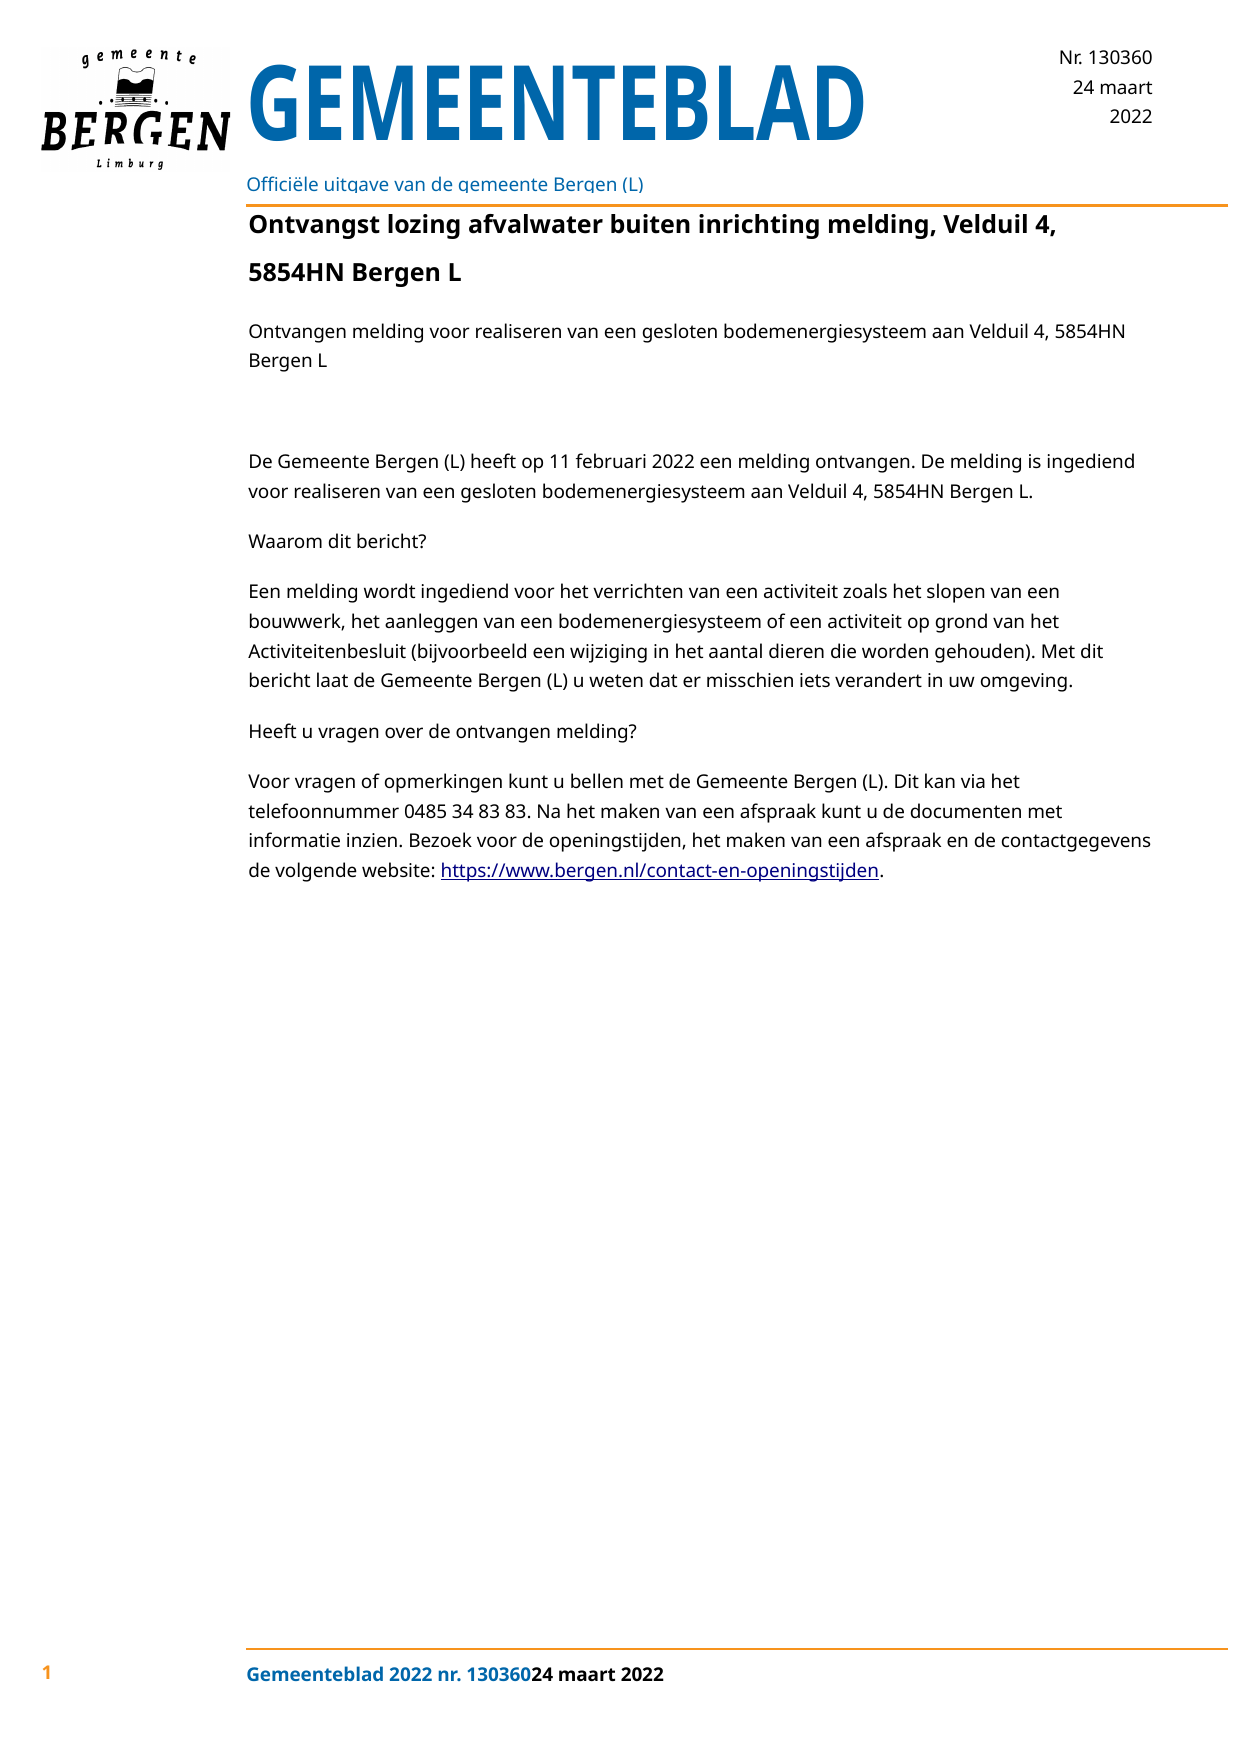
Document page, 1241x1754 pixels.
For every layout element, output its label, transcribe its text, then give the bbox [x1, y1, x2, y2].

text De Gemeente Bergen (L) heeft op 11 februari 2022 een melding ontvangen. De melding is ingediend voor realiseren van een gesloten bodemenergiesysteem aan Velduil 4, 5854HN Bergen L. [248, 448, 1152, 504]
text Ontvangst lozing afvalwater buiten inrichting melding, Velduil 4, 5854HN Bergen L [248, 207, 1152, 288]
text Waarom dit bericht? [248, 528, 1152, 554]
text Ontvangen melding voor realiseren van een gesloten bodemenergiesysteem aan Velduil 4, 5854HN Bergen L [248, 318, 1152, 373]
text Heeft u vragen over de ontvangen melding? [248, 718, 1152, 744]
text Voor vragen of opmerkingen kunt u bellen met de Gemeente Bergen (L). Dit kan via het telefoonnummer 0485 34 83 83. Na het maken van een afspraak kunt u de documenten met informatie inzien. Bezoek voor de openingstijden, het maken van een afspraak en de contactgegevens de volgende website: https://www.bergen.nl/contact-en-openingstijden. [248, 768, 1152, 883]
picture [41, 47, 231, 172]
text Een melding wordt ingediend voor het verrichten van een activiteit zoals het slopen van een bouwwerk, het aanleggen van een bodemenergiesysteem of een activiteit op grond van het Activiteitenbesluit (bijvoorbeeld een wijziging in het aantal dieren die worden gehouden). Met dit bericht laat de Gemeente Bergen (L) u weten dat er misschien iets verandert in uw omgeving. [248, 579, 1152, 693]
